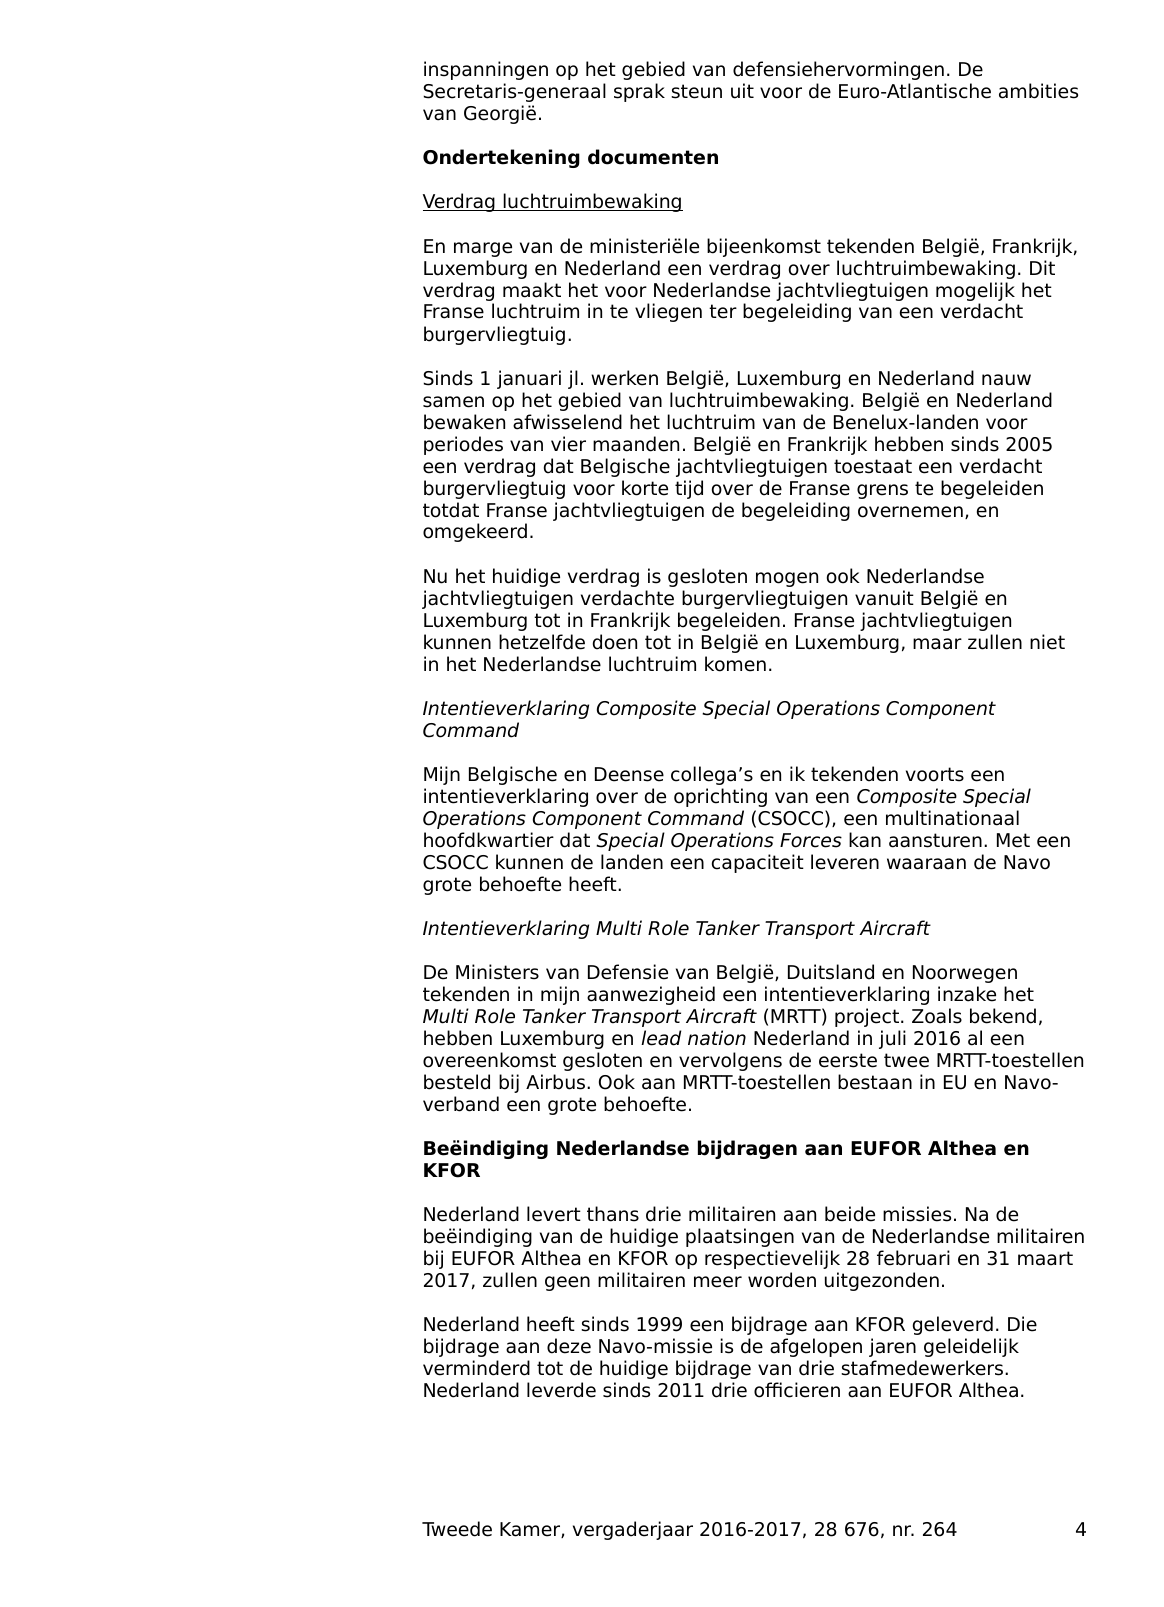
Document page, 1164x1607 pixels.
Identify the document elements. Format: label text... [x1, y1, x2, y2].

text inspanningen op het gebied van defensiehervormingen. De Secretaris-generaal sprak steun uit voor de Euro-Atlantische ambities van Georgië. [422, 59, 1087, 125]
subtitle Beëindiging Nederlandse bijdragen aan EUFOR Althea en KFOR [422, 1138, 1087, 1182]
text Sinds 1 januari jl. werken België, Luxemburg en Nederland nauw samen op het gebied van luchtruimbewaking. België en Nederland bewaken afwisselend het luchtruim van de Benelux-landen voor periodes van vier maanden. België en Frankrijk hebben sinds 2005 een verdrag dat Belgische jachtvliegtuigen toestaat een verdacht burgervliegtuig voor korte tijd over de Franse grens te begeleiden totdat Franse jachtvliegtuigen de begeleiding overnemen, en omgekeerd. [422, 368, 1087, 543]
text De Ministers van Defensie van België, Duitsland en Noorwegen tekenden in mijn aanwezigheid een intentieverklaring inzake het Multi Role Tanker Transport Aircraft (MRTT) project. Zoals bekend, hebben Luxemburg en lead nation Nederland in juli 2016 al een overeenkomst gesloten en vervolgens de eerste twee MRTT-toestellen besteld bij Airbus. Ook aan MRTT-toestellen bestaan in EU en Navo-verband een grote behoefte. [422, 962, 1087, 1116]
subtitle Intentieverklaring Composite Special Operations Component Command [422, 698, 1087, 742]
subtitle Intentieverklaring Multi Role Tanker Transport Aircraft [422, 918, 1087, 940]
text En marge van de ministeriële bijeenkomst tekenden België, Frankrijk, Luxemburg en Nederland een verdrag over luchtruimbewaking. Dit verdrag maakt het voor Nederlandse jachtvliegtuigen mogelijk het Franse luchtruim in te vliegen ter begeleiding van een verdacht burgervliegtuig. [422, 236, 1087, 345]
text Nederland levert thans drie militairen aan beide missies. Na de beëindiging van de huidige plaatsingen van de Nederlandse militairen bij EUFOR Althea en KFOR op respectievelijk 28 februari en 31 maart 2017, zullen geen militairen meer worden uitgezonden. [422, 1204, 1087, 1292]
text Nu het huidige verdrag is gesloten mogen ook Nederlandse jachtvliegtuigen verdachte burgervliegtuigen vanuit België en Luxemburg tot in Frankrijk begeleiden. Franse jachtvliegtuigen kunnen hetzelfde doen tot in België en Luxemburg, maar zullen niet in het Nederlandse luchtruim komen. [422, 566, 1087, 676]
text Nederland heeft sinds 1999 een bijdrage aan KFOR geleverd. Die bijdrage aan deze Navo-missie is de afgelopen jaren geleidelijk verminderd tot de huidige bijdrage van drie stafmedewerkers. Nederland leverde sinds 2011 drie officieren aan EUFOR Althea. [422, 1314, 1087, 1402]
text Mijn Belgische en Deense collega’s en ik tekenden voorts een intentieverklaring over de oprichting van een Composite Special Operations Component Command (CSOCC), een multinationaal hoofdkwartier dat Special Operations Forces kan aansturen. Met een CSOCC kunnen de landen een capaciteit leveren waaraan de Navo grote behoefte heeft. [422, 764, 1087, 896]
subtitle Verdrag luchtruimbewaking [422, 191, 1087, 213]
subtitle Ondertekening documenten [422, 147, 1087, 169]
